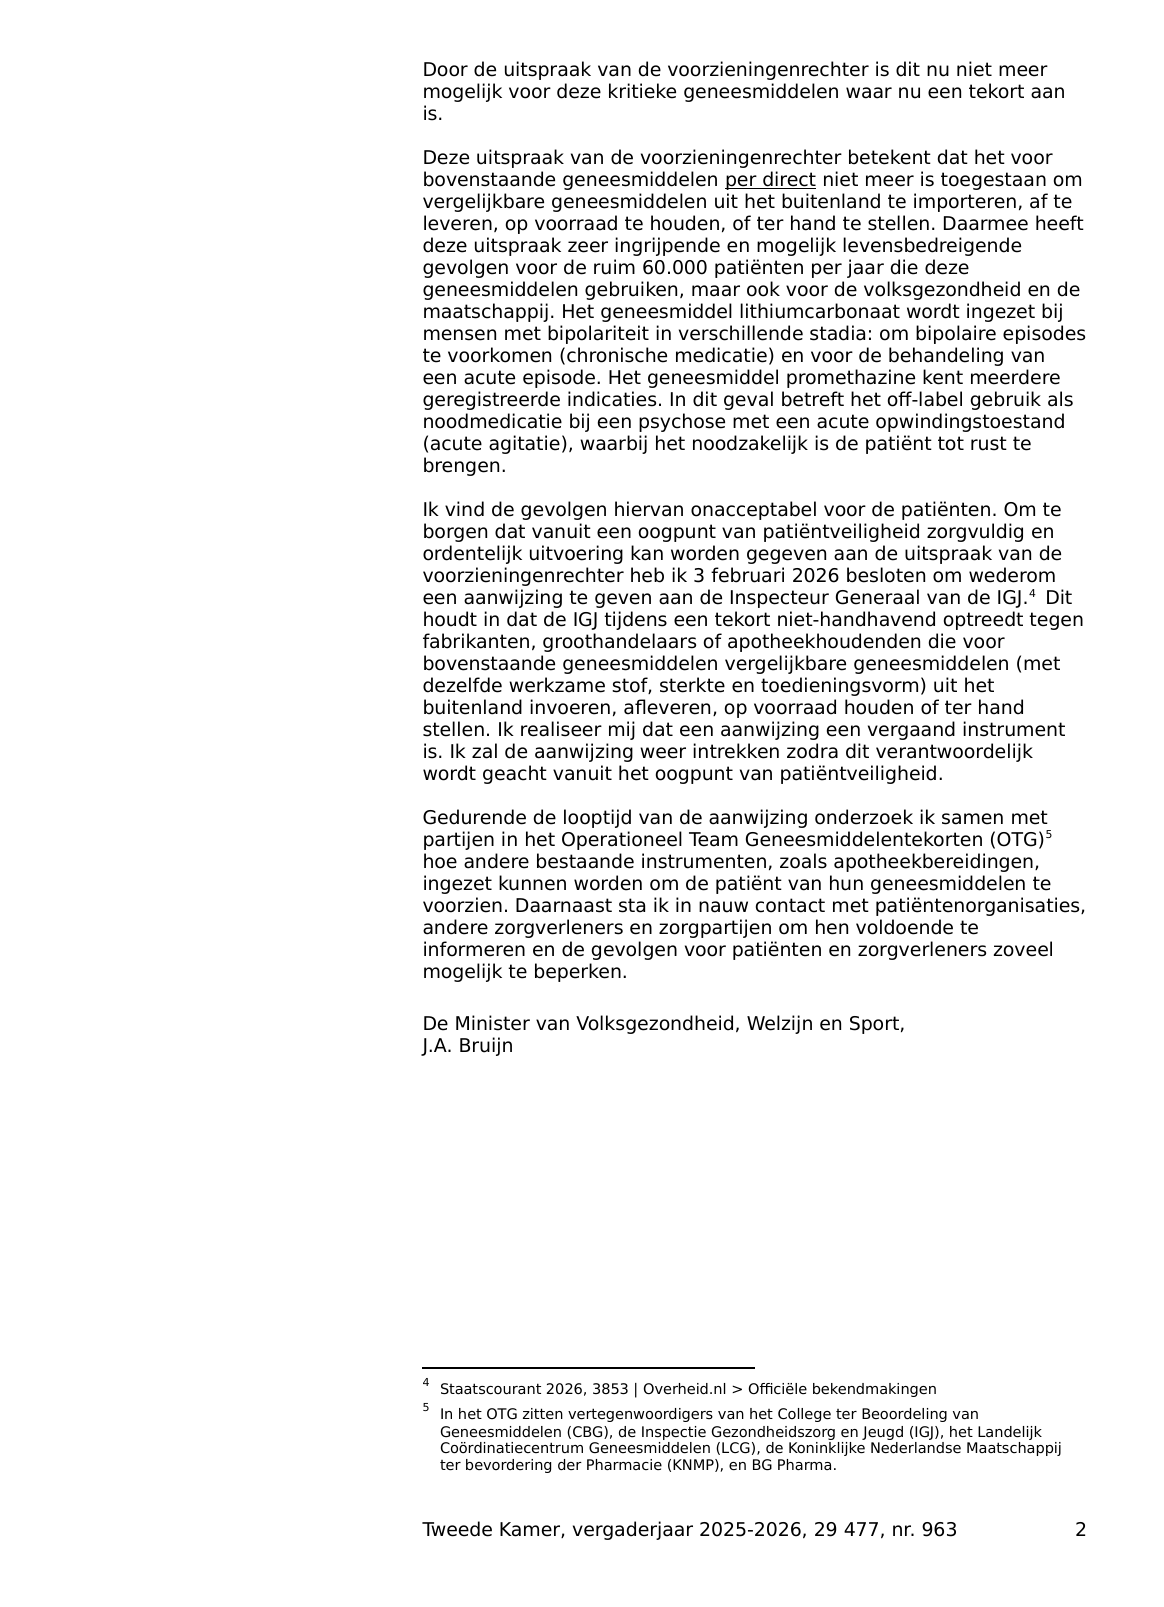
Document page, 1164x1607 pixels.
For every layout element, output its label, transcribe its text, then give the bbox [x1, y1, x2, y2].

text Gedurende de looptijd van de aanwijzing onderzoek ik samen met partijen in het Operationeel Team Geneesmiddelentekorten (OTG) hoe andere bestaande instrumenten, zoals apotheekbereidingen, ingezet kunnen worden om de patiënt van hun geneesmiddelen te voorzien. Daarnaast sta ik in nauw contact met patiëntenorganisaties, andere zorgverleners en zorgpartijen om hen voldoende te informeren en de gevolgen voor patiënten en zorgverleners zoveel mogelijk te beperken. [422, 807, 1087, 983]
text De Minister van Volksgezondheid, Welzijn en Sport, J.A. Bruijn [422, 1013, 1087, 1057]
text Staatscourant 2026, 3853 | Overheid.nl > Officiële bekendmakingen [422, 1377, 1087, 1399]
text Deze uitspraak van de voorzieningenrechter betekent dat het voor bovenstaande geneesmiddelen per direct niet meer is toegestaan om vergelijkbare geneesmiddelen uit het buitenland te importeren, af te leveren, op voorraad te houden, of ter hand te stellen. Daarmee heeft deze uitspraak zeer ingrijpende en mogelijk levensbedreigende gevolgen voor de ruim 60.000 patiënten per jaar die deze geneesmiddelen gebruiken, maar ook voor de volksgezondheid en de maatschappij. Het geneesmiddel lithiumcarbonaat wordt ingezet bij mensen met bipolariteit in verschillende stadia: om bipolaire episodes te voorkomen (chronische medicatie) en voor de behandeling van een acute episode. Het geneesmiddel promethazine kent meerdere geregistreerde indicaties. In dit geval betreft het off-label gebruik als noodmedicatie bij een psychose met een acute opwindingstoestand (acute agitatie), waarbij het noodzakelijk is de patiënt tot rust te brengen. [422, 147, 1087, 477]
text Ik vind de gevolgen hiervan onacceptabel voor de patiënten. Om te borgen dat vanuit een oogpunt van patiëntveiligheid zorgvuldig en ordentelijk uitvoering kan worden gegeven aan de uitspraak van de voorzieningenrechter heb ik 3 februari 2026 besloten om wederom een aanwijzing te geven aan de Inspecteur Generaal van de IGJ. Dit houdt in dat de IGJ tijdens een tekort niet-handhavend optreedt tegen fabrikanten, groothandelaars of apotheekhoudenden die voor bovenstaande geneesmiddelen vergelijkbare geneesmiddelen (met dezelfde werkzame stof, sterkte en toedieningsvorm) uit het buitenland invoeren, afleveren, op voorraad houden of ter hand stellen. Ik realiseer mij dat een aanwijzing een vergaand instrument is. Ik zal de aanwijzing weer intrekken zodra dit verantwoordelijk wordt geacht vanuit het oogpunt van patiëntveiligheid. [422, 499, 1087, 785]
text In het OTG zitten vertegenwoordigers van het College ter Beoordeling van Geneesmiddelen (CBG), de Inspectie Gezondheidszorg en Jeugd (IGJ), het Landelijk Coördinatiecentrum Geneesmiddelen (LCG), de Koninklijke Nederlandse Maatschappij ter bevordering der Pharmacie (KNMP), en BG Pharma. [422, 1402, 1087, 1474]
text Door de uitspraak van de voorzieningenrechter is dit nu niet meer mogelijk voor deze kritieke geneesmiddelen waar nu een tekort aan is. [422, 59, 1087, 125]
